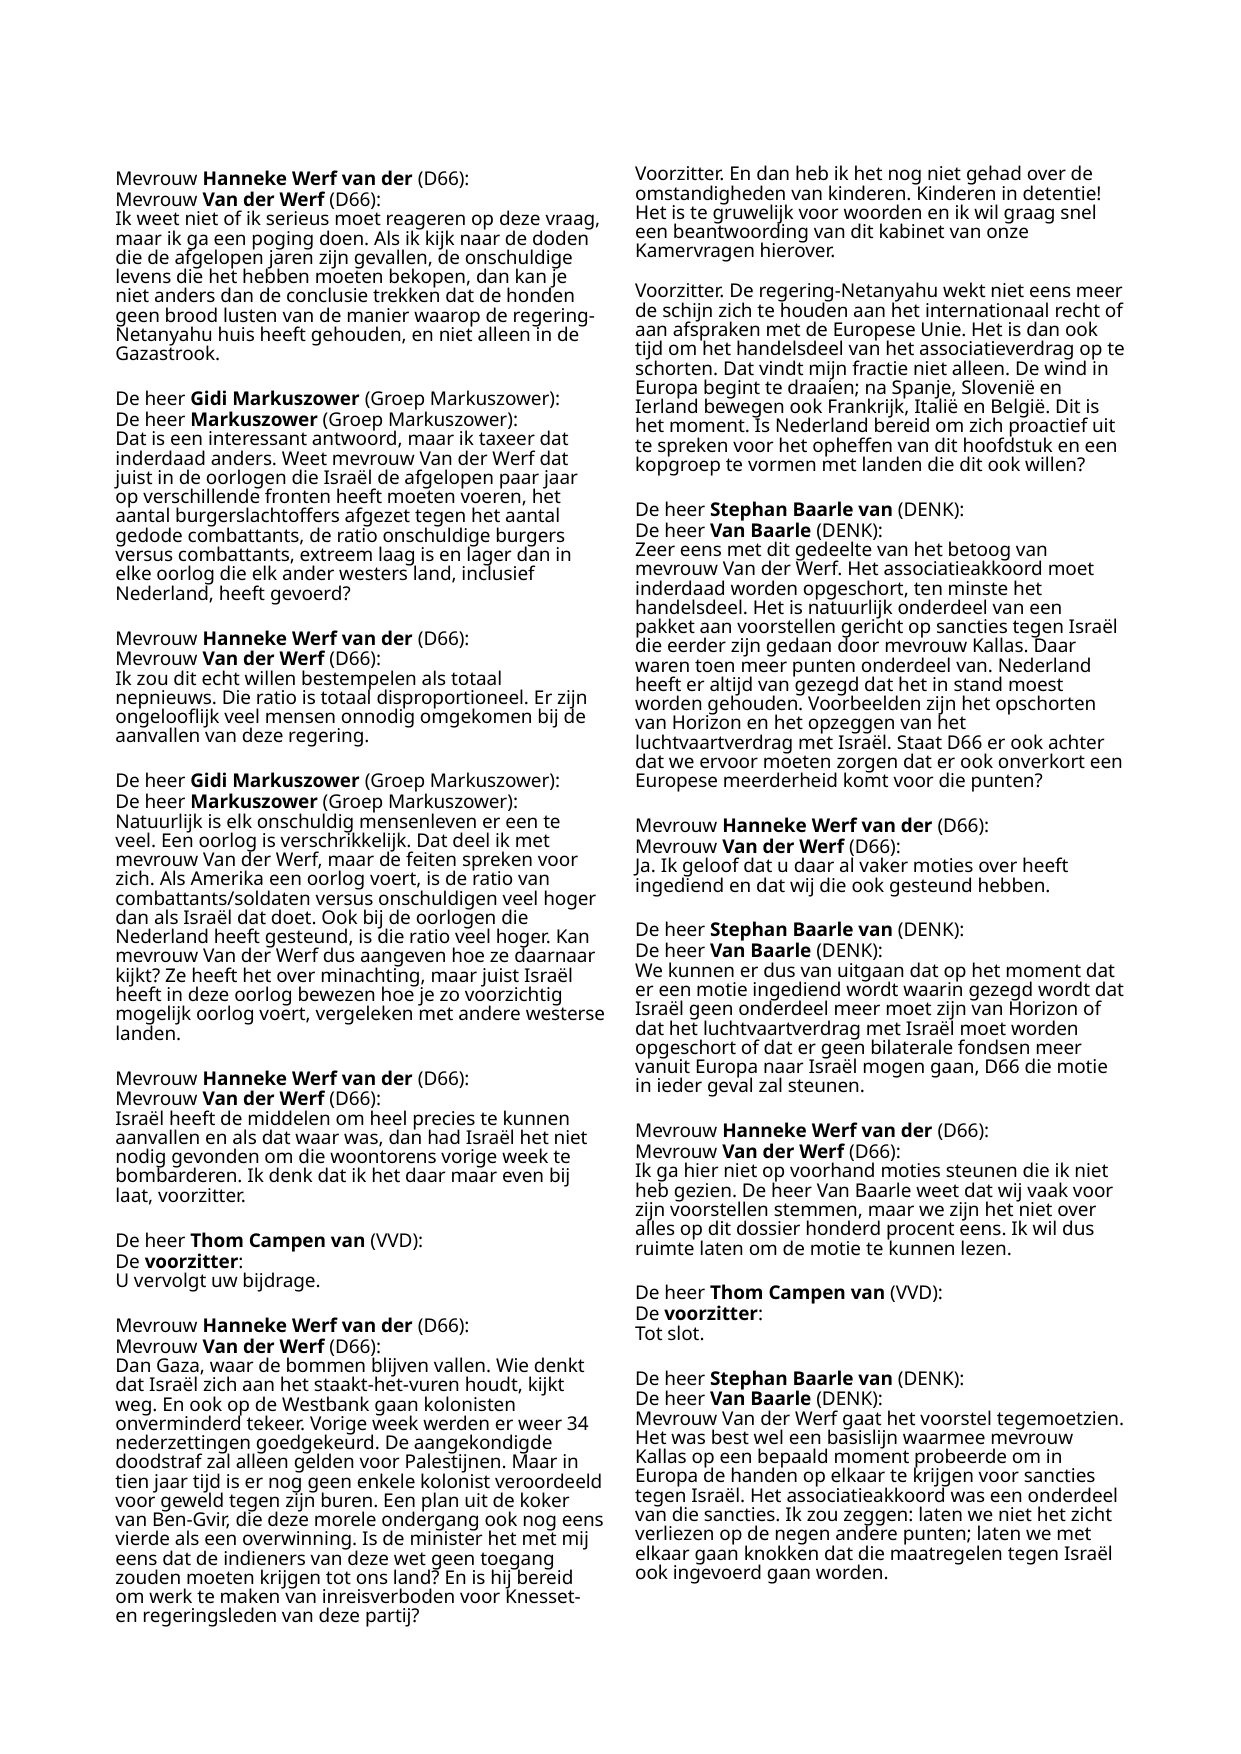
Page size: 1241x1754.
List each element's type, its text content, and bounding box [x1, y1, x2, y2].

text Mevrouw Hanneke Werf van der (D66): [635, 812, 1125, 838]
text Mevrouw Van der Werf gaat het voorstel tegemoetzien. Het was best wel een basislijn waarmee mevrouw Kallas op een bepaald moment probeerde om in Europa de handen op elkaar te krijgen voor sancties tegen Israël. Het associatieakkoord was een onderdeel van die sancties. Ik zou zeggen: laten we niet het zicht verliezen op de negen andere punten; laten we met elkaar gaan knokken dat die maatregelen tegen Israël ook ingevoerd gaan worden. [635, 1410, 1125, 1583]
text Mevrouw Hanneke Werf van der (D66): [115, 1065, 605, 1090]
text Mevrouw Hanneke Werf van der (D66): [115, 1312, 605, 1338]
text U vervolgt uw bijdrage. [115, 1272, 605, 1291]
text Tot slot. [635, 1324, 1125, 1344]
text Israël heeft de middelen om heel precies te kunnen aanvallen en als dat waar was, dan had Israël het niet nodig gevonden om die woontorens vorige week te bombarderen. Ik denk dat ik het daar maar even bij laat, voorzitter. [115, 1110, 605, 1206]
text De heer Markuszower (Groep Markuszower): [115, 793, 605, 813]
text Ik zou dit echt willen bestempelen als totaal nepnieuws. Die ratio is totaal disproportioneel. Er zijn ongelooflijk veel mensen onnodig omgekomen bij de aanvallen van deze regering. [115, 670, 605, 747]
text De voorzitter: [635, 1305, 1125, 1324]
text Mevrouw Van der Werf (D66): [635, 838, 1125, 857]
text De heer Van Baarle (DENK): [635, 942, 1125, 962]
text De heer Markuszower (Groep Markuszower): [115, 411, 605, 430]
text Mevrouw Hanneke Werf van der (D66): [635, 1117, 1125, 1143]
text Ik weet niet of ik serieus moet reageren op deze vraag, maar ik ga een poging doen. Als ik kijk naar de doden die de afgelopen jaren zijn gevallen, de onschuldige levens die het hebben moeten bekopen, dan kan je niet anders dan de conclusie trekken dat de honden geen brood lusten van de manier waarop de regering-Netanyahu huis heeft gehouden, en niet alleen in de Gazastrook. [115, 210, 605, 364]
text Mevrouw Van der Werf (D66): [635, 1143, 1125, 1162]
text Voorzitter. De regering-Netanyahu wekt niet eens meer de schijn zich te houden aan het internationaal recht of aan afspraken met de Europese Unie. Het is dan ook tijd om het handelsdeel van het associatieverdrag op te schorten. Dat vindt mijn fractie niet alleen. De wind in Europa begint te draaien; na Spanje, Slovenië en Ierland bewegen ook Frankrijk, Italië en België. Dit is het moment. Is Nederland bereid om zich proactief uit te spreken voor het opheffen van dit hoofdstuk en een kopgroep te vormen met landen die dit ook willen? [635, 282, 1125, 475]
text Voorzitter. En dan heb ik het nog niet gehad over de omstandigheden van kinderen. Kinderen in detentie! Het is te gruwelijk voor woorden en ik wil graag snel een beantwoording van dit kabinet van onze Kamervragen hierover. [635, 165, 1125, 262]
text De heer Gidi Markuszower (Groep Markuszower): [115, 768, 605, 793]
text Mevrouw Van der Werf (D66): [115, 1090, 605, 1110]
text De heer Thom Campen van (VVD): [115, 1227, 605, 1253]
text De heer Van Baarle (DENK): [635, 1390, 1125, 1410]
text Ik ga hier niet op voorhand moties steunen die ik niet heb gezien. De heer Van Baarle weet dat wij vaak voor zijn voorstellen stemmen, maar we zijn het niet over alles op dit dossier honderd procent eens. Ik wil dus ruimte laten om de motie te kunnen lezen. [635, 1162, 1125, 1259]
text Mevrouw Hanneke Werf van der (D66): [115, 165, 605, 191]
text Dat is een interessant antwoord, maar ik taxeer dat inderdaad anders. Weet mevrouw Van der Werf dat juist in de oorlogen die Israël de afgelopen paar jaar op verschillende fronten heeft moeten voeren, het aantal burgerslachtoffers afgezet tegen het aantal gedode combattants, de ratio onschuldige burgers versus combattants, extreem laag is en lager dan in elke oorlog die elk ander westers land, inclusief Nederland, heeft gevoerd? [115, 430, 605, 604]
text Mevrouw Van der Werf (D66): [115, 650, 605, 670]
text Ja. Ik geloof dat u daar al vaker moties over heeft ingediend en dat wij die ook gesteund hebben. [635, 857, 1125, 896]
text De heer Stephan Baarle van (DENK): [635, 496, 1125, 522]
text De heer Van Baarle (DENK): [635, 522, 1125, 541]
text We kunnen er dus van uitgaan dat op het moment dat er een motie ingediend wordt waarin gezegd wordt dat Israël geen onderdeel meer moet zijn van Horizon of dat het luchtvaartverdrag met Israël moet worden opgeschort of dat er geen bilaterale fondsen meer vanuit Europa naar Israël mogen gaan, D66 die motie in ieder geval zal steunen. [635, 962, 1125, 1097]
text De heer Stephan Baarle van (DENK): [635, 1365, 1125, 1390]
text De voorzitter: [115, 1253, 605, 1272]
text Mevrouw Van der Werf (D66): [115, 191, 605, 210]
text De heer Stephan Baarle van (DENK): [635, 917, 1125, 942]
text Mevrouw Van der Werf (D66): [115, 1338, 605, 1357]
text Natuurlijk is elk onschuldig mensenleven er een te veel. Een oorlog is verschrikkelijk. Dat deel ik met mevrouw Van der Werf, maar de feiten spreken voor zich. Als Amerika een oorlog voert, is de ratio van combattants/soldaten versus onschuldigen veel hoger dan als Israël dat doet. Ook bij de oorlogen die Nederland heeft gesteund, is die ratio veel hoger. Kan mevrouw Van der Werf dus aangeven hoe ze daarnaar kijkt? Ze heeft het over minachting, maar juist Israël heeft in deze oorlog bewezen hoe je zo voorzichtig mogelijk oorlog voert, vergeleken met andere westerse landen. [115, 813, 605, 1044]
text Zeer eens met dit gedeelte van het betoog van mevrouw Van der Werf. Het associatieakkoord moet inderdaad worden opgeschort, ten minste het handelsdeel. Het is natuurlijk onderdeel van een pakket aan voorstellen gericht op sancties tegen Israël die eerder zijn gedaan door mevrouw Kallas. Daar waren toen meer punten onderdeel van. Nederland heeft er altijd van gezegd dat het in stand moest worden gehouden. Voorbeelden zijn het opschorten van Horizon en het opzeggen van het luchtvaartverdrag met Israël. Staat D66 er ook achter dat we ervoor moeten zorgen dat er ook onverkort een Europese meerderheid komt voor die punten? [635, 541, 1125, 791]
text Mevrouw Hanneke Werf van der (D66): [115, 625, 605, 650]
text De heer Gidi Markuszower (Groep Markuszower): [115, 385, 605, 411]
text De heer Thom Campen van (VVD): [635, 1279, 1125, 1305]
text Dan Gaza, waar de bommen blijven vallen. Wie denkt dat Israël zich aan het staakt-het-vuren houdt, kijkt weg. En ook op de Westbank gaan kolonisten onverminderd tekeer. Vorige week werden er weer 34 nederzettingen goedgekeurd. De aangekondigde doodstraf zal alleen gelden voor Palestijnen. Maar in tien jaar tijd is er nog geen enkele kolonist veroordeeld voor geweld tegen zijn buren. Een plan uit de koker van Ben-Gvir, die deze morele ondergang ook nog eens vierde als een overwinning. Is de minister het met mij eens dat de indieners van deze wet geen toegang zouden moeten krijgen tot ons land? En is hij bereid om werk te maken van inreisverboden voor Knesset- en regeringsleden van deze partij? [115, 1357, 605, 1627]
